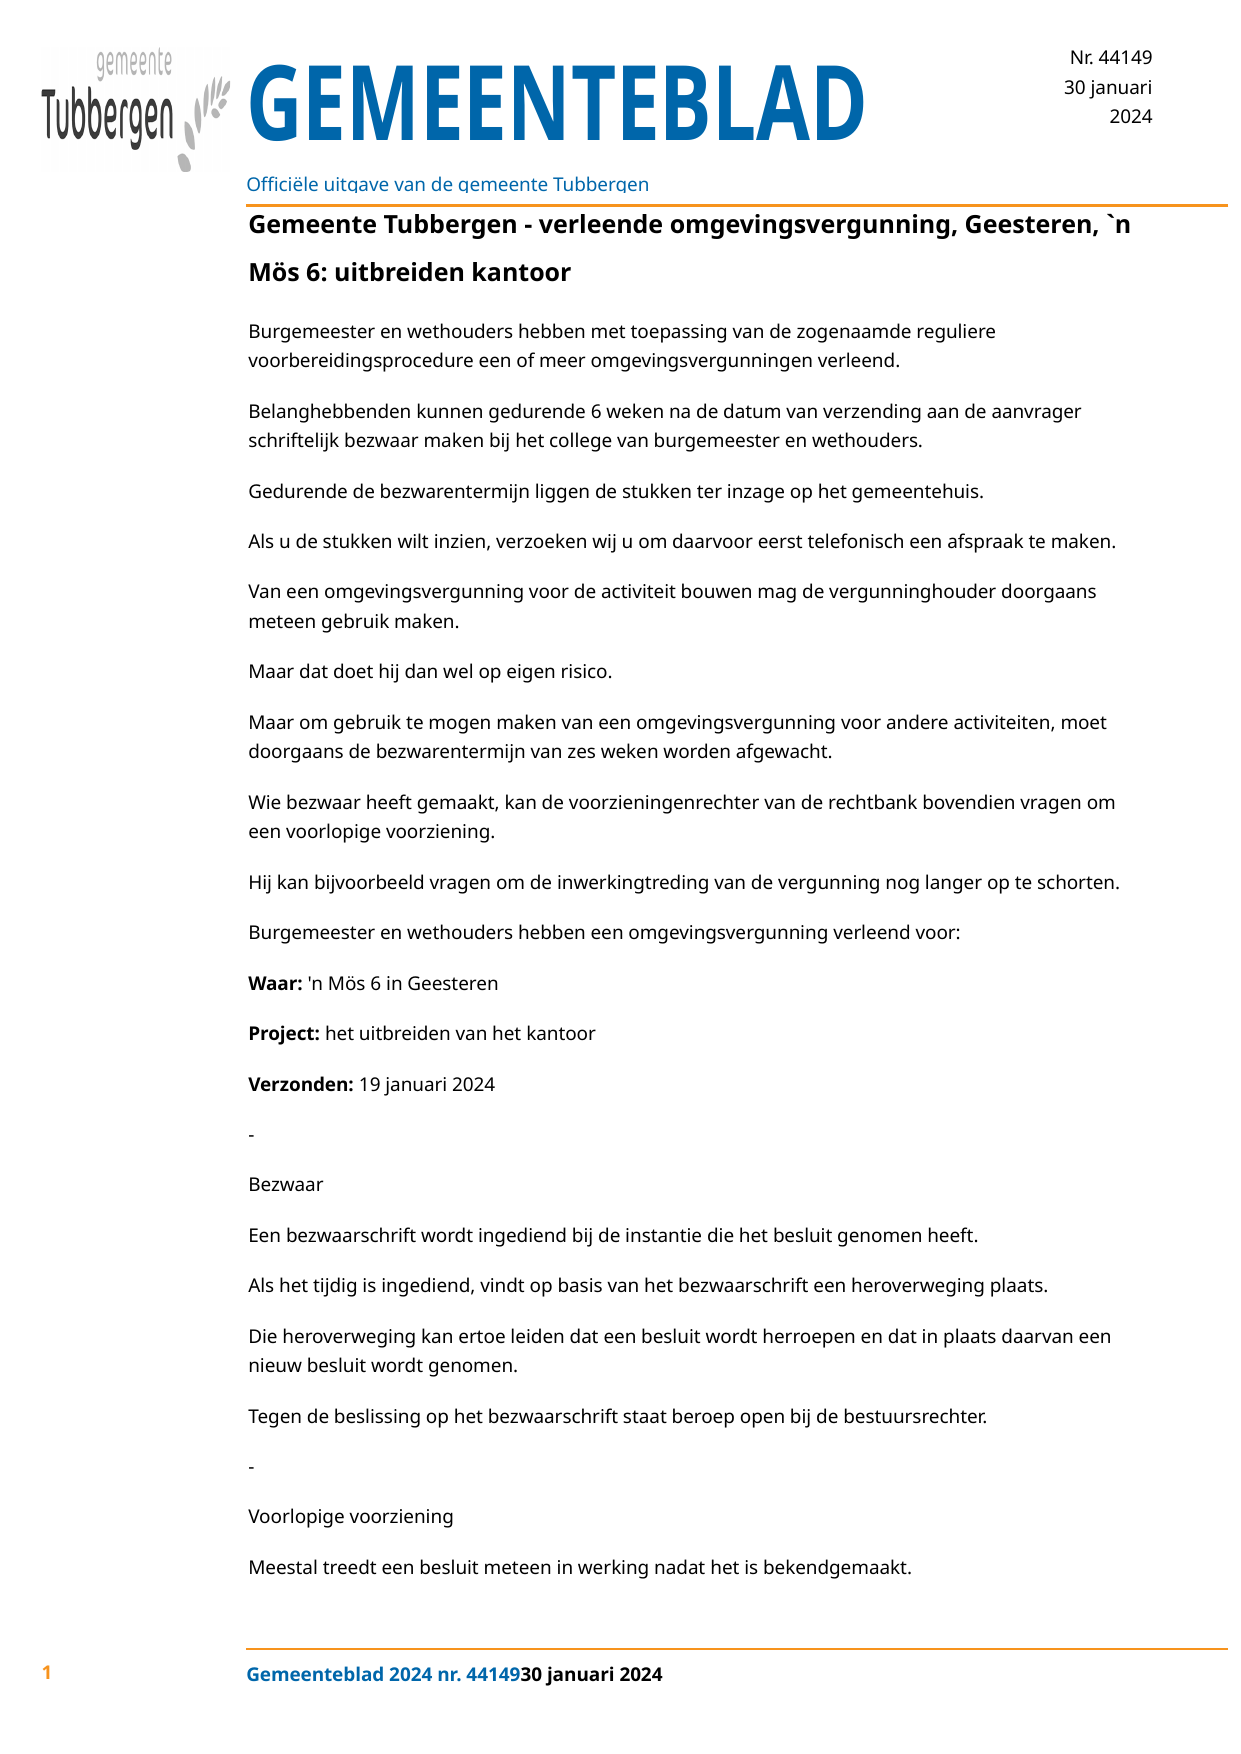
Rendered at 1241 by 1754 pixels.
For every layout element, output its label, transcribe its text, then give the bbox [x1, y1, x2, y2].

text Maar dat doet hij dan wel op eigen risico. [248, 659, 1152, 684]
text Project: het uitbreiden van het kantoor [248, 1020, 1152, 1046]
text Wie bezwaar heeft gemaakt, kan de voorzieningenrechter van de rechtbank bovendien vragen om een voorlopige voorziening. [248, 789, 1152, 844]
text Van een omgevingsvergunning voor de activiteit bouwen mag de vergunninghouder doorgaans meteen gebruik maken. [248, 579, 1152, 634]
text Hij kan bijvoorbeeld vragen om de inwerkingtreding van de vergunning nog langer op te schorten. [248, 869, 1152, 895]
text Gemeente Tubbergen - verleende omgevingsvergunning, Geesteren, `n Mös 6: uitbreiden kantoor [248, 207, 1152, 288]
text Belanghebbenden kunnen gedurende 6 weken na de datum van verzending aan de aanvrager schriftelijk bezwaar maken bij het college van burgemeester en wethouders. [248, 398, 1152, 453]
text Een bezwaarschrift wordt ingediend bij de instantie die het besluit genomen heeft. [248, 1222, 1152, 1248]
text Als het tijdig is ingediend, vindt op basis van het bezwaarschrift een heroverweging plaats. [248, 1272, 1152, 1298]
text Waar: 'n Mös 6 in Geesteren [248, 970, 1152, 996]
text - [248, 1121, 1152, 1147]
text Burgemeester en wethouders hebben een omgevingsvergunning verleend voor: [248, 919, 1152, 945]
text Gedurende de bezwarentermijn liggen de stukken ter inzage op het gemeentehuis. [248, 478, 1152, 504]
text Meestal treedt een besluit meteen in werking nadat het is bekendgemaakt. [248, 1554, 1152, 1580]
text Maar om gebruik te mogen maken van een omgevingsvergunning voor andere activiteiten, moet doorgaans de bezwarentermijn van zes weken worden afgewacht. [248, 709, 1152, 764]
text Voorlopige voorziening [248, 1504, 1152, 1529]
text Tegen de beslissing op het bezwaarschrift staat beroep open bij de bestuursrechter. [248, 1403, 1152, 1429]
text Als u de stukken wilt inzien, verzoeken wij u om daarvoor eerst telefonisch een afspraak te maken. [248, 528, 1152, 554]
text Verzonden: 19 januari 2024 [248, 1071, 1152, 1097]
text Die heroverweging kan ertoe leiden dat een besluit wordt herroepen en dat in plaats daarvan een nieuw besluit wordt genomen. [248, 1323, 1152, 1378]
picture [41, 47, 231, 172]
text Bezwaar [248, 1172, 1152, 1197]
text Burgemeester en wethouders hebben met toepassing van de zogenaamde reguliere voorbereidingsprocedure een of meer omgevingsvergunningen verleend. [248, 318, 1152, 373]
text - [248, 1453, 1152, 1479]
